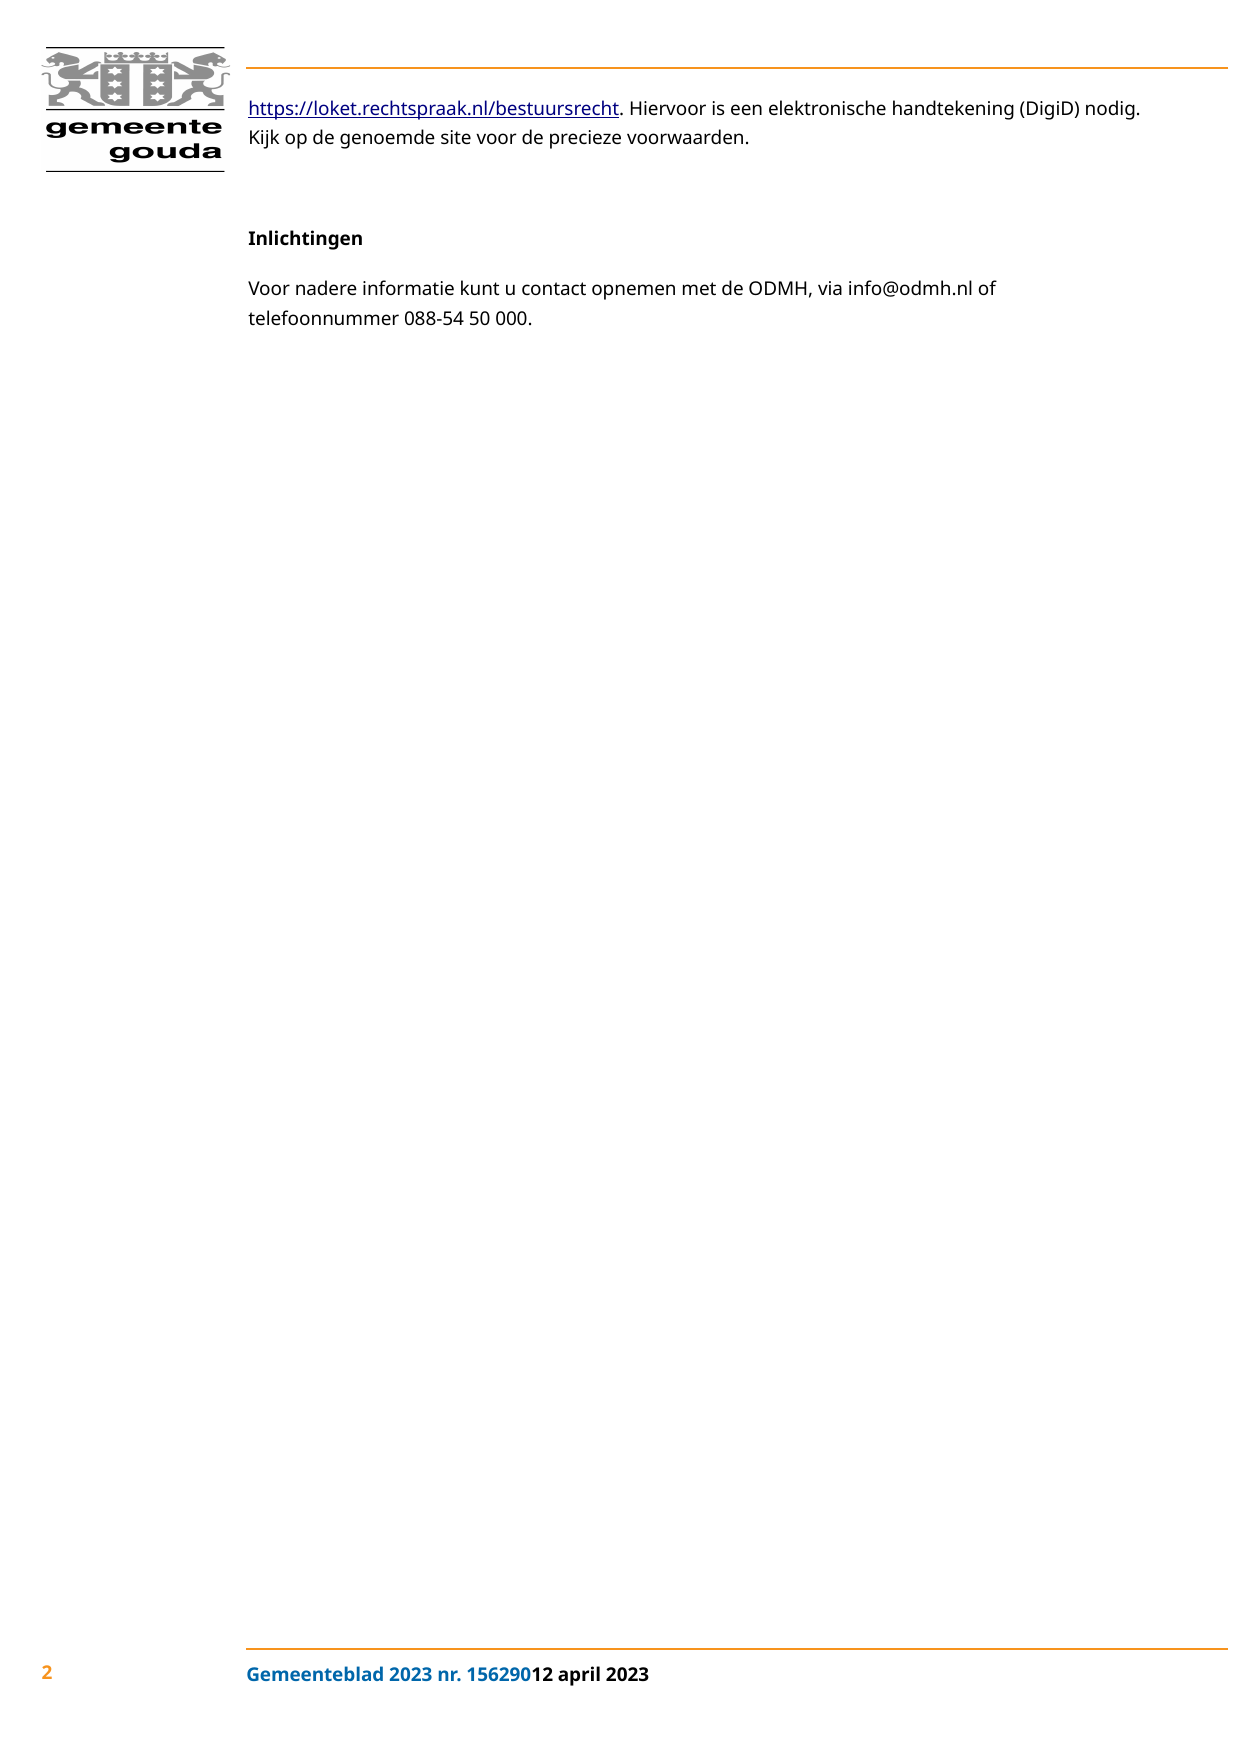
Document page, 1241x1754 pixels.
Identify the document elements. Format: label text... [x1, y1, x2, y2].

picture [41, 47, 231, 172]
text https://loket.rechtspraak.nl/bestuursrecht. Hiervoor is een elektronische handtekening (DigiD) nodig. Kijk op de genoemde site voor de precieze voorwaarden. [248, 95, 1152, 150]
text Voor nadere informatie kunt u contact opnemen met de ODMH, via info@odmh.nl of telefoonnummer 088-54 50 000. [248, 276, 1152, 331]
text Inlichtingen [248, 225, 1152, 251]
